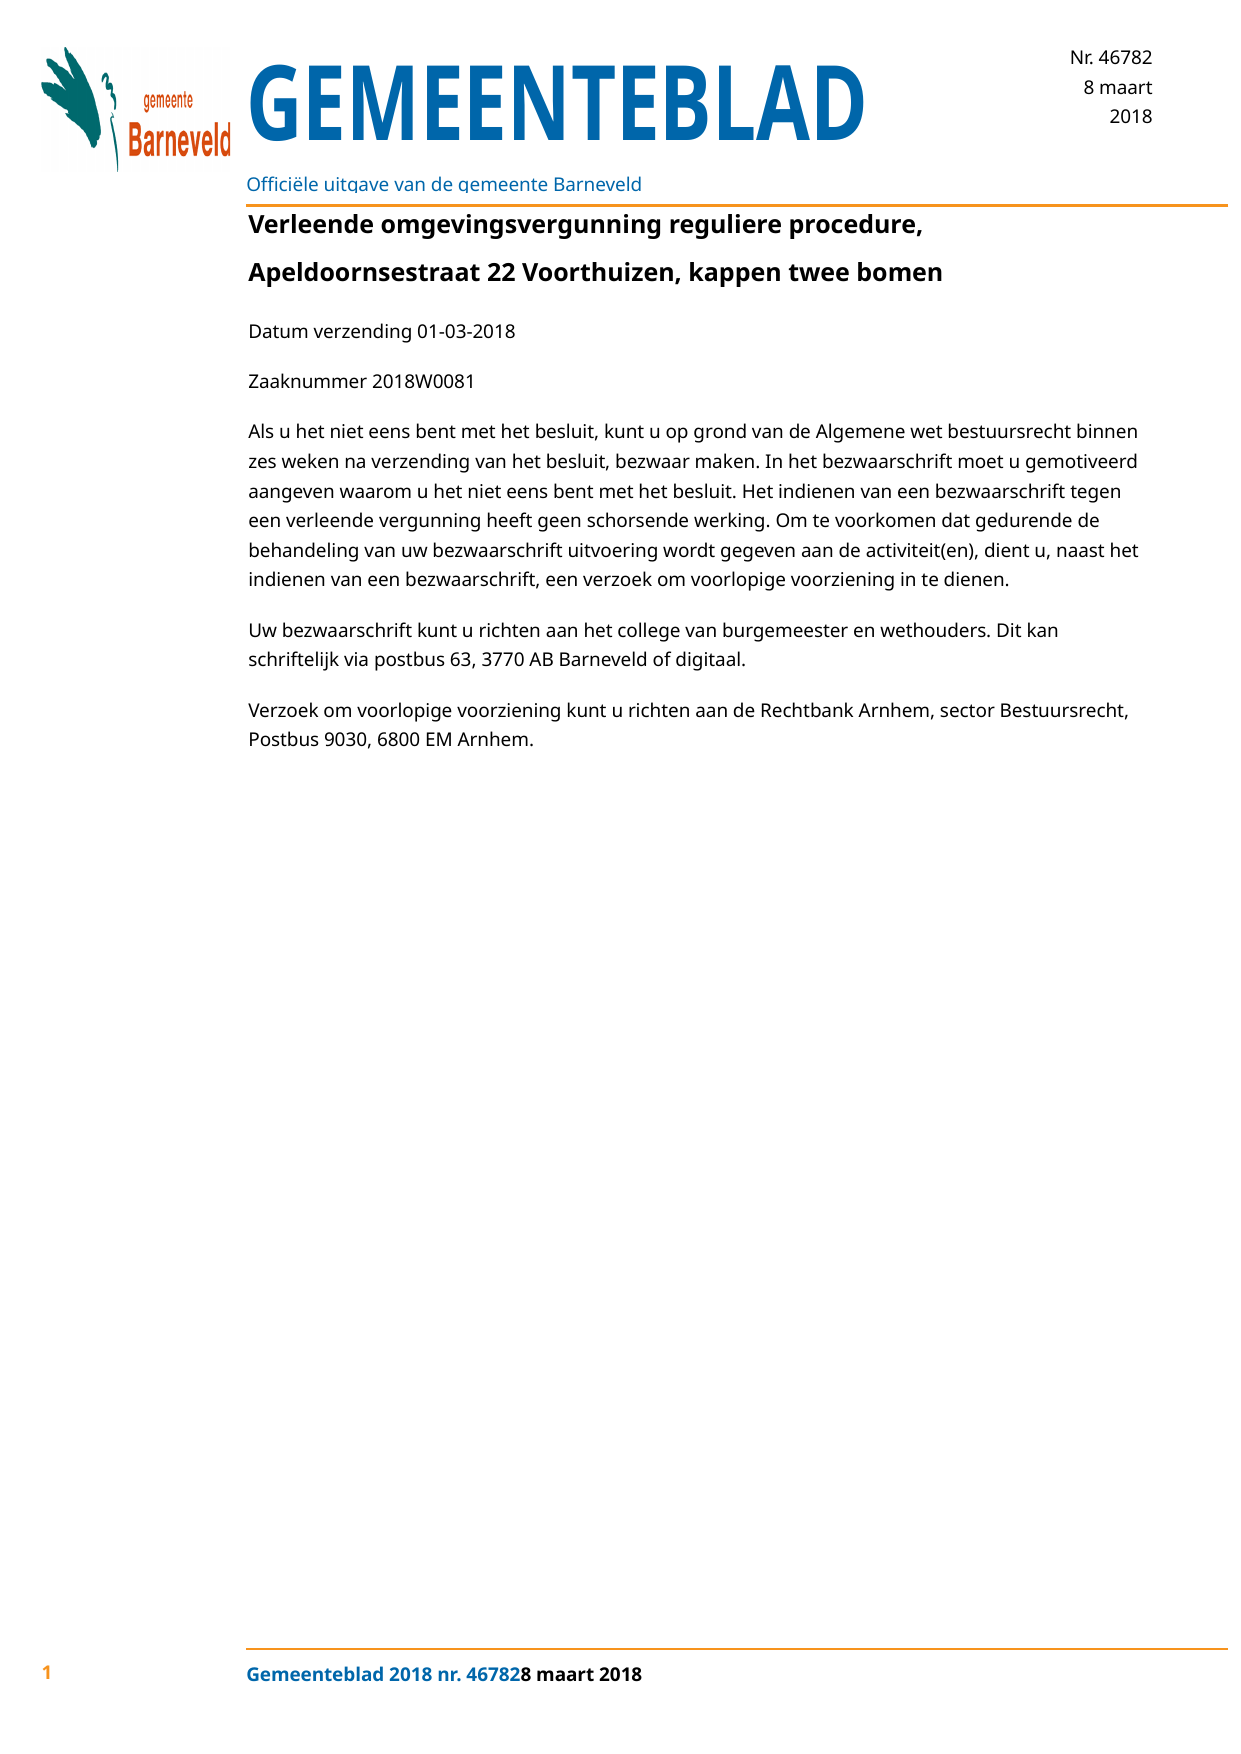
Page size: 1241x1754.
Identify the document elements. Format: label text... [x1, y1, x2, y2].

text Zaaknummer 2018W0081 [248, 368, 1152, 394]
picture [41, 47, 231, 172]
text Uw bezwaarschrift kunt u richten aan het college van burgemeester en wethouders. Dit kan schriftelijk via postbus 63, 3770 AB Barneveld of digitaal. [248, 617, 1152, 672]
text Als u het niet eens bent met het besluit, kunt u op grond van de Algemene wet bestuursrecht binnen zes weken na verzending van het besluit, bezwaar maken. In het bezwaarschrift moet u gemotiveerd aangeven waarom u het niet eens bent met het besluit. Het indienen van een bezwaarschrift tegen een verleende vergunning heeft geen schorsende werking. Om te voorkomen dat gedurende de behandeling van uw bezwaarschrift uitvoering wordt gegeven aan de activiteit(en), dient u, naast het indienen van een bezwaarschrift, een verzoek om voorlopige voorziening in te dienen. [248, 419, 1152, 592]
text Verzoek om voorlopige voorziening kunt u richten aan de Rechtbank Arnhem, sector Bestuursrecht, Postbus 9030, 6800 EM Arnhem. [248, 697, 1152, 752]
text Verleende omgevingsvergunning reguliere procedure, Apeldoornsestraat 22 Voorthuizen, kappen twee bomen [248, 207, 1152, 288]
text Datum verzending 01-03-2018 [248, 318, 1152, 344]
